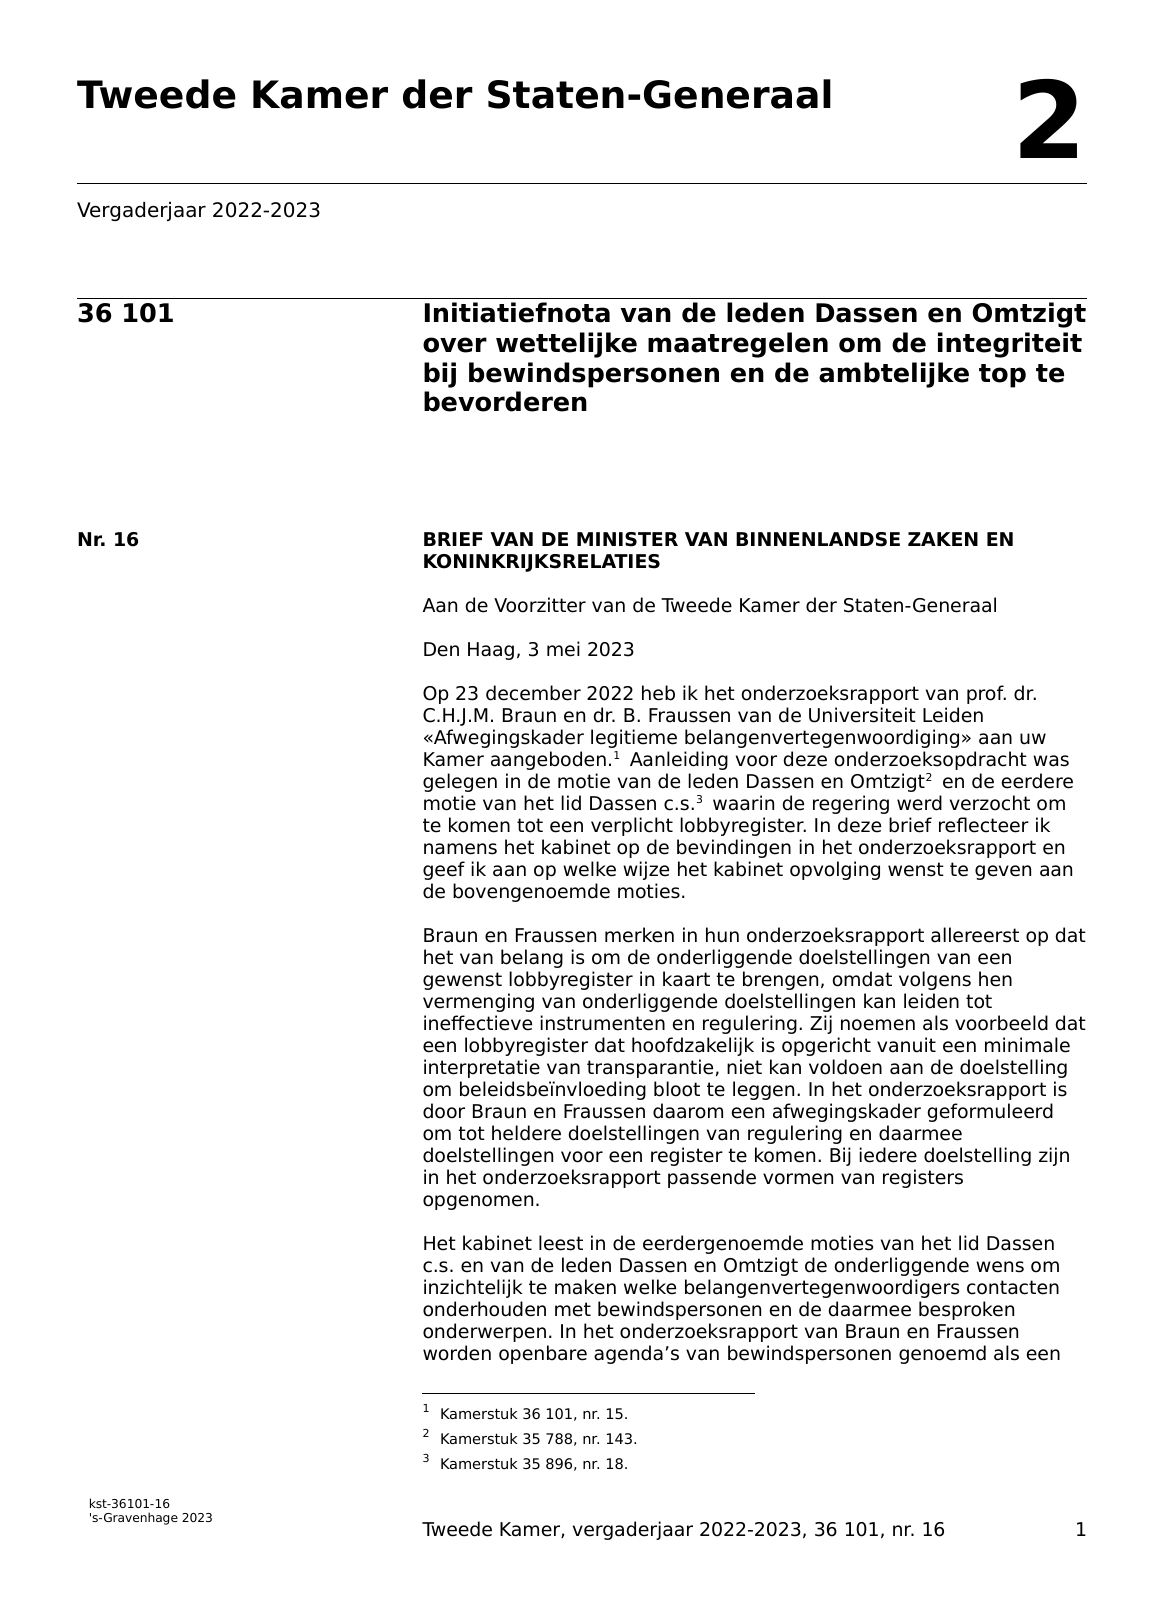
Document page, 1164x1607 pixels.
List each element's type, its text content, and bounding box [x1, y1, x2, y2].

text 's-Gravenhage 2023 [88, 1511, 323, 1525]
subtitle 36 101 Initiatiefnota van de leden Dassen en Omtzigt over wettelijke maatregelen om de integriteit bij bewindspersonen en de ambtelijke top te bevorderen [77, 299, 1087, 418]
text Het kabinet leest in de eerdergenoemde moties van het lid Dassen c.s. en van de leden Dassen en Omtzigt de onderliggende wens om inzichtelijk te maken welke belangenvertegenwoordigers contacten onderhouden met bewindspersonen en de daarmee besproken onderwerpen. In het onderzoeksrapport van Braun en Fraussen worden openbare agenda’s van bewindspersonen genoemd als een [422, 1233, 1087, 1365]
subtitle Nr. 16 BRIEF VAN DE MINISTER VAN BINNENLANDSE ZAKEN EN KONINKRIJKSRELATIES [77, 529, 1087, 573]
text Kamerstuk 36 101, nr. 15. [422, 1402, 1087, 1424]
text kst-36101-16 [88, 1497, 323, 1511]
table_cell Vergaderjaar 2022-2023 [77, 184, 1087, 298]
text Kamerstuk 35 788, nr. 143. [422, 1427, 1087, 1449]
text Braun en Fraussen merken in hun onderzoeksrapport allereerst op dat het van belang is om de onderliggende doelstellingen van een gewenst lobbyregister in kaart te brengen, omdat volgens hen vermenging van onderliggende doelstellingen kan leiden tot ineffectieve instrumenten en regulering. Zij noemen als voorbeeld dat een lobbyregister dat hoofdzakelijk is opgericht vanuit een minimale interpretatie van transparantie, niet kan voldoen aan de doelstelling om beleidsbeïnvloeding bloot te leggen. In het onderzoeksrapport is door Braun en Fraussen daarom een afwegingskader geformuleerd om tot heldere doelstellingen van regulering en daarmee doelstellingen voor een register te komen. Bij iedere doelstelling zijn in het onderzoeksrapport passende vormen van registers opgenomen. [422, 925, 1087, 1211]
table_header 2 [886, 59, 1087, 183]
text Aan de Voorzitter van de Tweede Kamer der Staten-Generaal [422, 595, 1087, 617]
table_header Tweede Kamer der Staten-Generaal [77, 59, 886, 183]
text Kamerstuk 35 896, nr. 18. [422, 1452, 1087, 1474]
text Den Haag, 3 mei 2023 [422, 639, 1087, 661]
text Op 23 december 2022 heb ik het onderzoeksrapport van prof. dr. C.H.J.M. Braun en dr. B. Fraussen van de Universiteit Leiden «Afwegingskader legitieme belangenvertegenwoordiging» aan uw Kamer aangeboden. Aanleiding voor deze onderzoeksopdracht was gelegen in de motie van de leden Dassen en Omtzigt en de eerdere motie van het lid Dassen c.s. waarin de regering werd verzocht om te komen tot een verplicht lobbyregister. In deze brief reflecteer ik namens het kabinet op de bevindingen in het onderzoeksrapport en geef ik aan op welke wijze het kabinet opvolging wenst te geven aan de bovengenoemde moties. [422, 683, 1087, 903]
